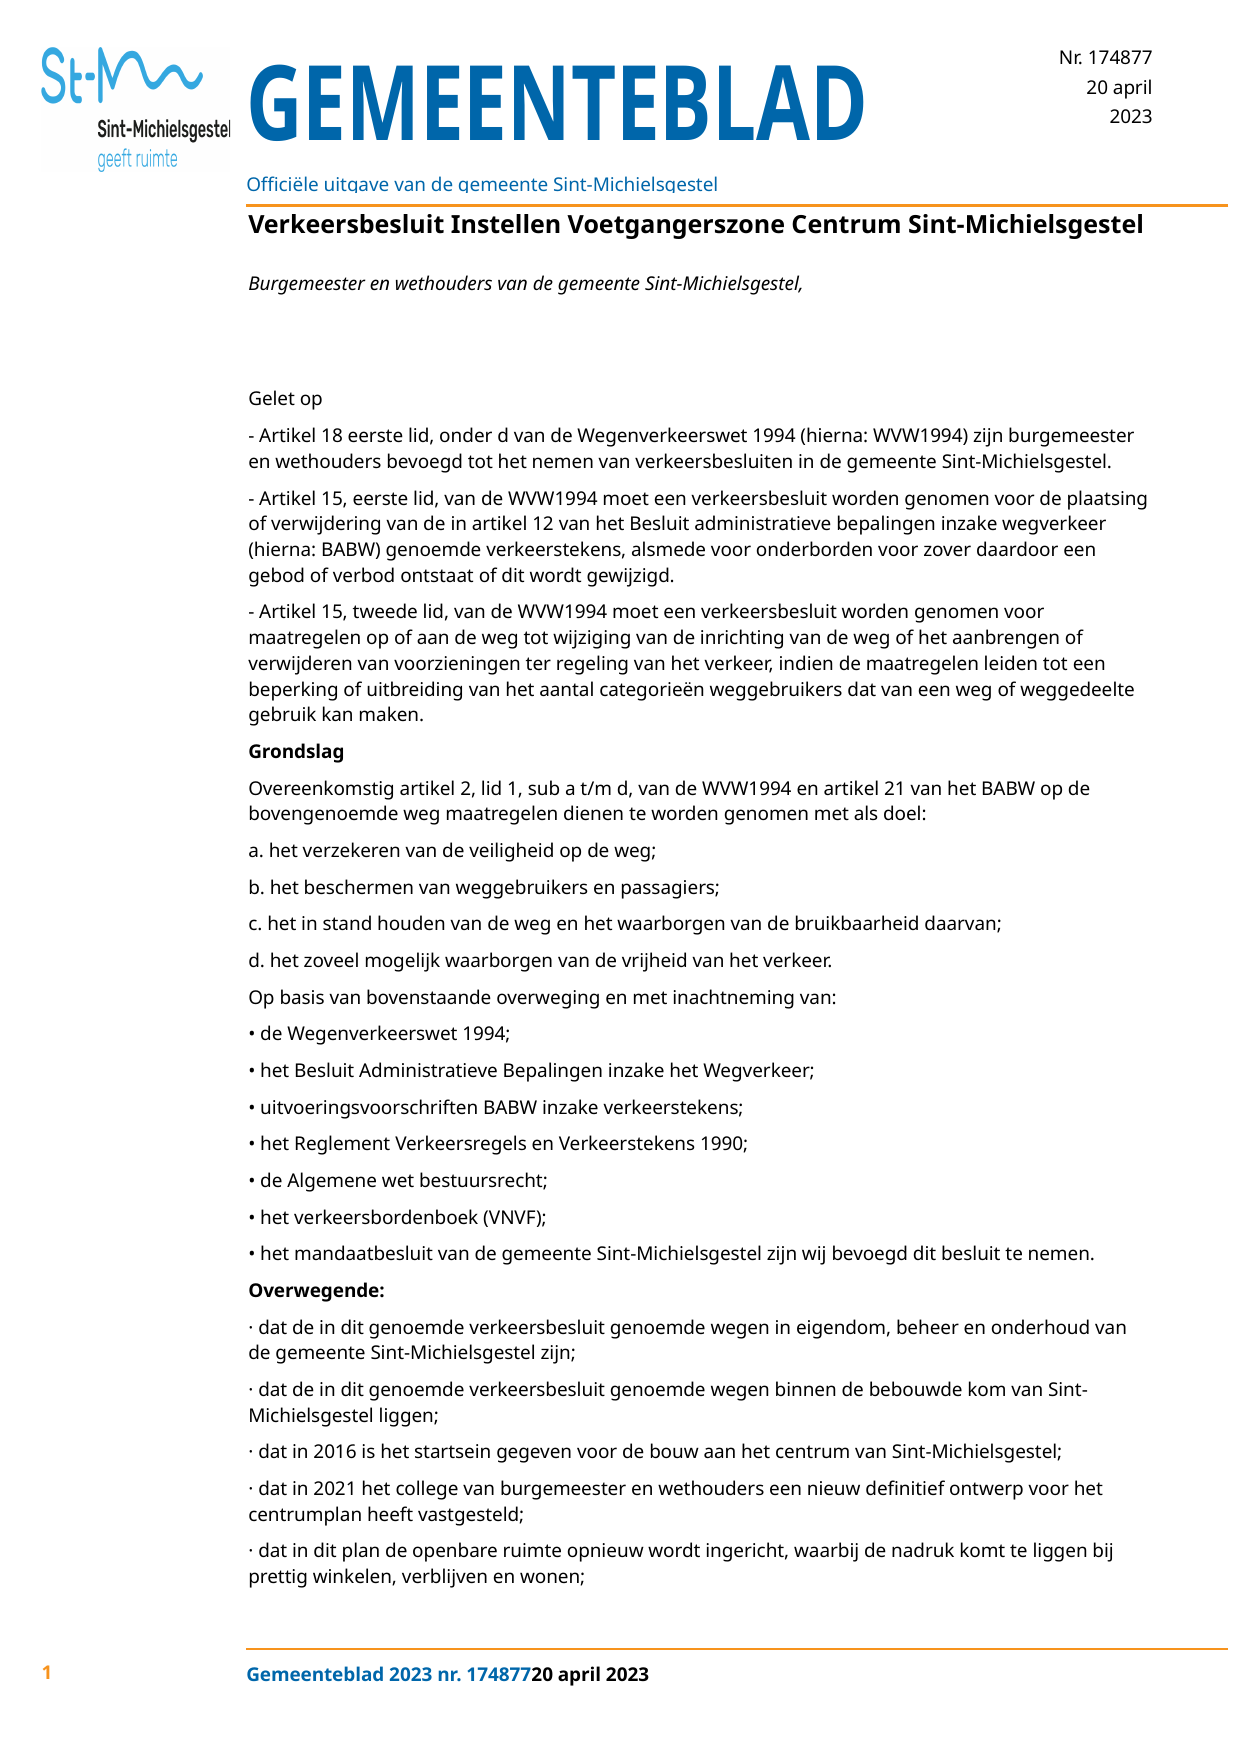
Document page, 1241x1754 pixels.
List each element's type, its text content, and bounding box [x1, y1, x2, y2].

text · dat in dit plan de openbare ruimte opnieuw wordt ingericht, waarbij de nadruk komt te liggen bij prettig winkelen, verblijven en wonen; [248, 1538, 1152, 1589]
text b. het beschermen van weggebruikers en passagiers; [248, 874, 1152, 899]
text d. het zoveel mogelijk waarborgen van de vrijheid van het verkeer. [248, 947, 1152, 973]
text Grondslag [248, 738, 1152, 764]
text · dat in 2021 het college van burgemeester en wethouders een nieuw definitief ontwerp voor het centrumplan heeft vastgesteld; [248, 1475, 1152, 1527]
text • het verkeersbordenboek (VNVF); [248, 1204, 1152, 1229]
text Overwegende: [248, 1277, 1152, 1303]
text Overeenkomstig artikel 2, lid 1, sub a t/m d, van de WVW1994 en artikel 21 van het BABW op de bovengenoemde weg maatregelen dienen te worden genomen met als doel: [248, 775, 1152, 826]
picture [41, 47, 231, 172]
text • de Wegenverkeerswet 1994; [248, 1021, 1152, 1046]
text • uitvoeringsvoorschriften BABW inzake verkeerstekens; [248, 1094, 1152, 1119]
text - Artikel 15, eerste lid, van de WVW1994 moet een verkeersbesluit worden genomen voor de plaatsing of verwijdering van de in artikel 12 van het Besluit administratieve bepalingen inzake wegverkeer (hierna: BABW) genoemde verkeerstekens, alsmede voor onderborden voor zover daardoor een gebod of verbod ontstaat of dit wordt gewijzigd. [248, 485, 1152, 588]
text - Artikel 15, tweede lid, van de WVW1994 moet een verkeersbesluit worden genomen voor maatregelen op of aan de weg tot wijziging van de inrichting van de weg of het aanbrengen of verwijderen van voorzieningen ter regeling van het verkeer, indien de maatregelen leiden tot een beperking of uitbreiding van het aantal categorieën weggebruikers dat van een weg of weggedeelte gebruik kan maken. [248, 598, 1152, 727]
text • het mandaatbesluit van de gemeente Sint-Michielsgestel zijn wij bevoegd dit besluit te nemen. [248, 1241, 1152, 1266]
text · dat de in dit genoemde verkeersbesluit genoemde wegen binnen de bebouwde kom van Sint-Michielsgestel liggen; [248, 1376, 1152, 1428]
text c. het in stand houden van de weg en het waarborgen van de bruikbaarheid daarvan; [248, 911, 1152, 936]
text · dat de in dit genoemde verkeersbesluit genoemde wegen in eigendom, beheer en onderhoud van de gemeente Sint-Michielsgestel zijn; [248, 1314, 1152, 1365]
text • het Reglement Verkeersregels en Verkeerstekens 1990; [248, 1131, 1152, 1156]
text a. het verzekeren van de veiligheid op de weg; [248, 837, 1152, 863]
text Verkeersbesluit Instellen Voetgangerszone Centrum Sint-Michielsgestel [248, 207, 1152, 241]
text · dat in 2016 is het startsein gegeven voor de bouw aan het centrum van Sint-Michielsgestel; [248, 1439, 1152, 1464]
text Burgemeester en wethouders van de gemeente Sint-Michielsgestel, [248, 270, 1152, 296]
text Gelet op [248, 386, 1152, 411]
text Op basis van bovenstaande overweging en met inachtneming van: [248, 984, 1152, 1009]
text - Artikel 18 eerste lid, onder d van de Wegenverkeerswet 1994 (hierna: WVW1994) zijn burgemeester en wethouders bevoegd tot het nemen van verkeersbesluiten in de gemeente Sint-Michielsgestel. [248, 422, 1152, 474]
text • de Algemene wet bestuursrecht; [248, 1167, 1152, 1193]
text • het Besluit Administratieve Bepalingen inzake het Wegverkeer; [248, 1057, 1152, 1083]
